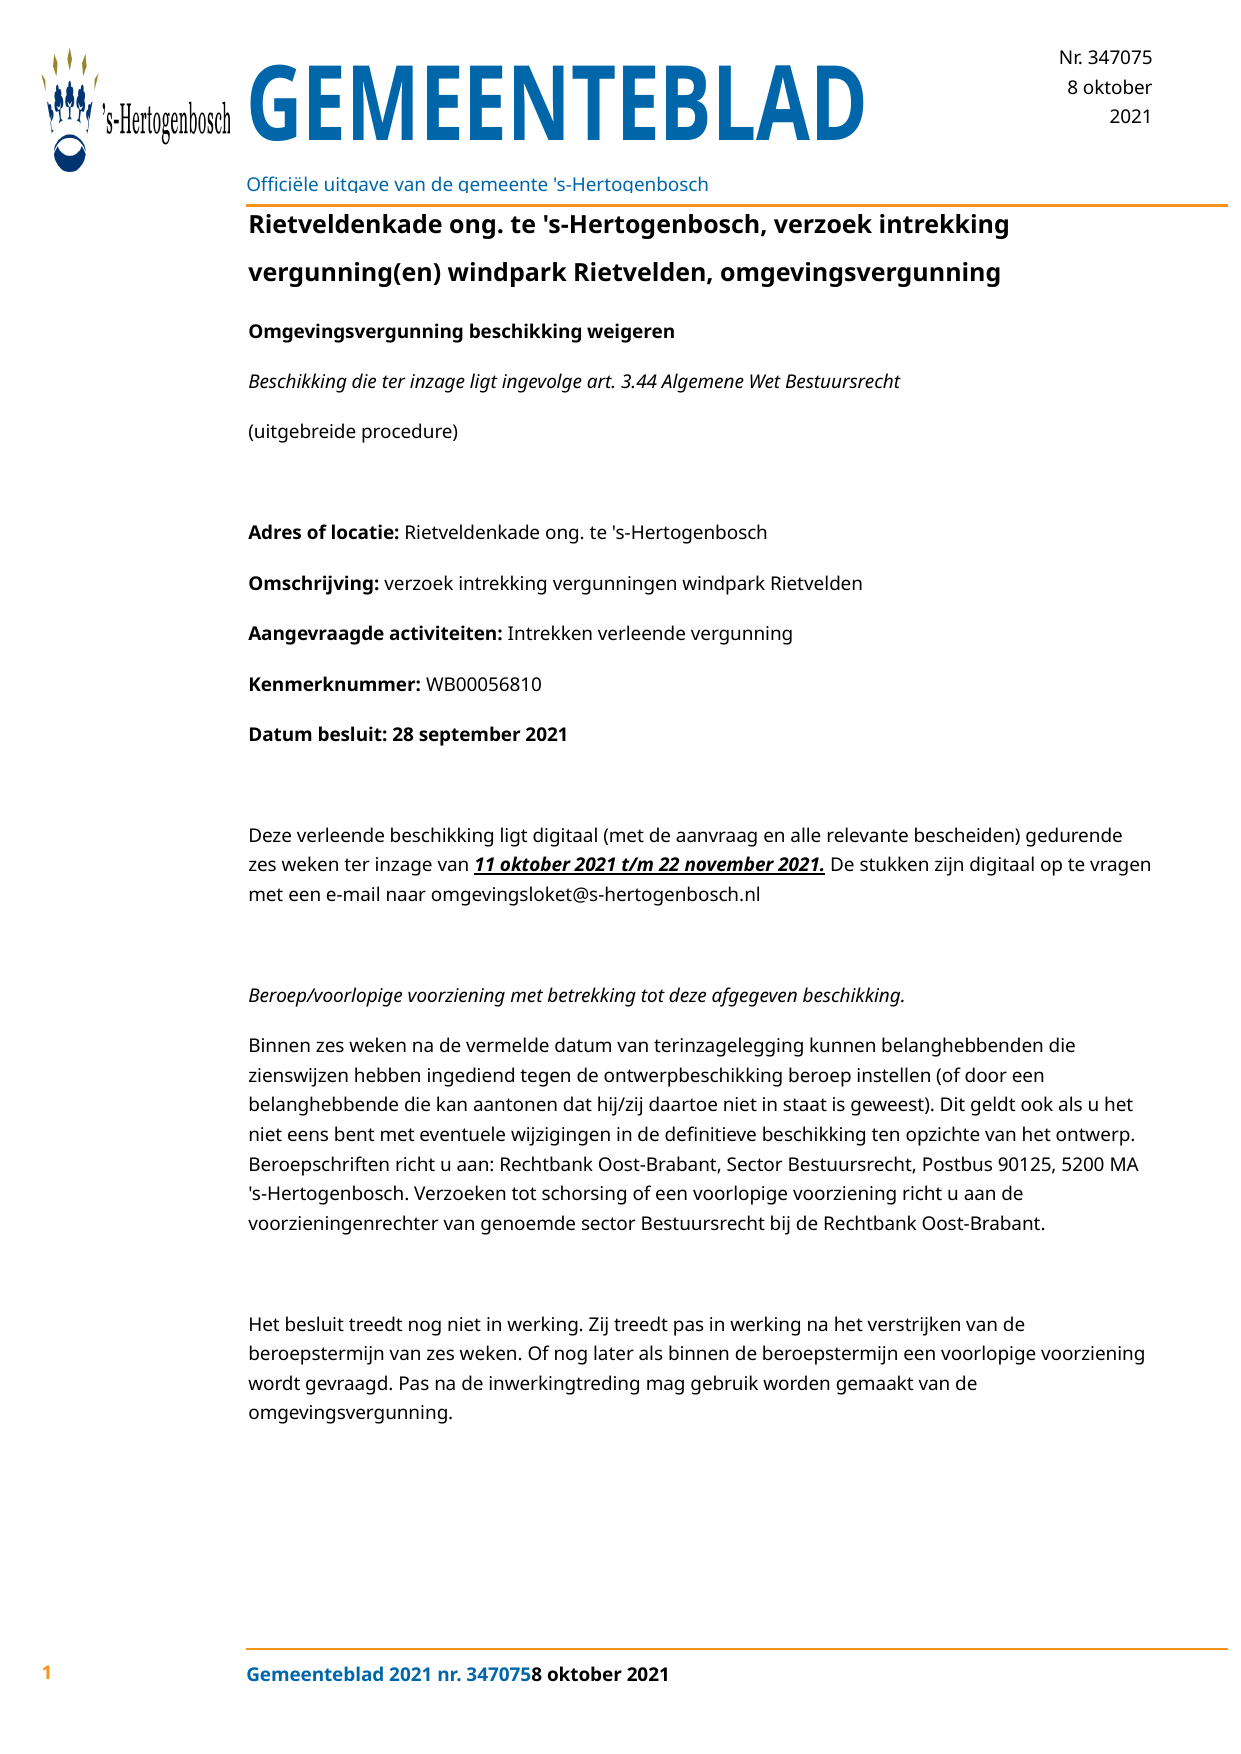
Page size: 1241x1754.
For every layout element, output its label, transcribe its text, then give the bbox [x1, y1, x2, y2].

text Omgevingsvergunning beschikking weigeren [248, 318, 1152, 344]
picture [41, 47, 231, 172]
text Beroep/voorlopige voorziening met betrekking tot deze afgegeven beschikking. [248, 982, 1152, 1008]
text Binnen zes weken na de vermelde datum van terinzagelegging kunnen belanghebbenden die zienswijzen hebben ingediend tegen de ontwerpbeschikking beroep instellen (of door een belanghebbende die kan aantonen dat hij/zij daartoe niet in staat is geweest). Dit geldt ook als u het niet eens bent met eventuele wijzigingen in de definitieve beschikking ten opzichte van het ontwerp. Beroepschriften richt u aan: Rechtbank Oost-Brabant, Sector Bestuursrecht, Postbus 90125, 5200 MA 's-Hertogenbosch. Verzoeken tot schorsing of een voorlopige voorziening richt u aan de voorzieningenrechter van genoemde sector Bestuursrecht bij de Rechtbank Oost-Brabant. [248, 1032, 1152, 1236]
text Beschikking die ter inzage ligt ingevolge art. 3.44 Algemene Wet Bestuursrecht [248, 368, 1152, 394]
text Het besluit treedt nog niet in werking. Zij treedt pas in werking na het verstrijken van de beroepstermijn van zes weken. Of nog later als binnen de beroepstermijn een voorlopige voorziening wordt gevraagd. Pas na de inwerkingtreding mag gebruik worden gemaakt van de omgevingsvergunning. [248, 1311, 1152, 1425]
text Omschrijving: verzoek intrekking vergunningen windpark Rietvelden [248, 570, 1152, 596]
text (uitgebreide procedure) [248, 419, 1152, 444]
text Datum besluit: 28 september 2021 [248, 721, 1152, 747]
text Rietveldenkade ong. te 's-Hertogenbosch, verzoek intrekking vergunning(en) windpark Rietvelden, omgevingsvergunning [248, 207, 1152, 288]
text Deze verleende beschikking ligt digitaal (met de aanvraag en alle relevante bescheiden) gedurende zes weken ter inzage van 11 oktober 2021 t/m 22 november 2021. De stukken zijn digitaal op te vragen met een e-mail naar omgevingsloket@s-hertogenbosch.nl [248, 822, 1152, 907]
text Aangevraagde activiteiten: Intrekken verleende vergunning [248, 620, 1152, 646]
text Adres of locatie: Rietveldenkade ong. te 's-Hertogenbosch [248, 519, 1152, 545]
text Kenmerknummer: WB00056810 [248, 671, 1152, 697]
